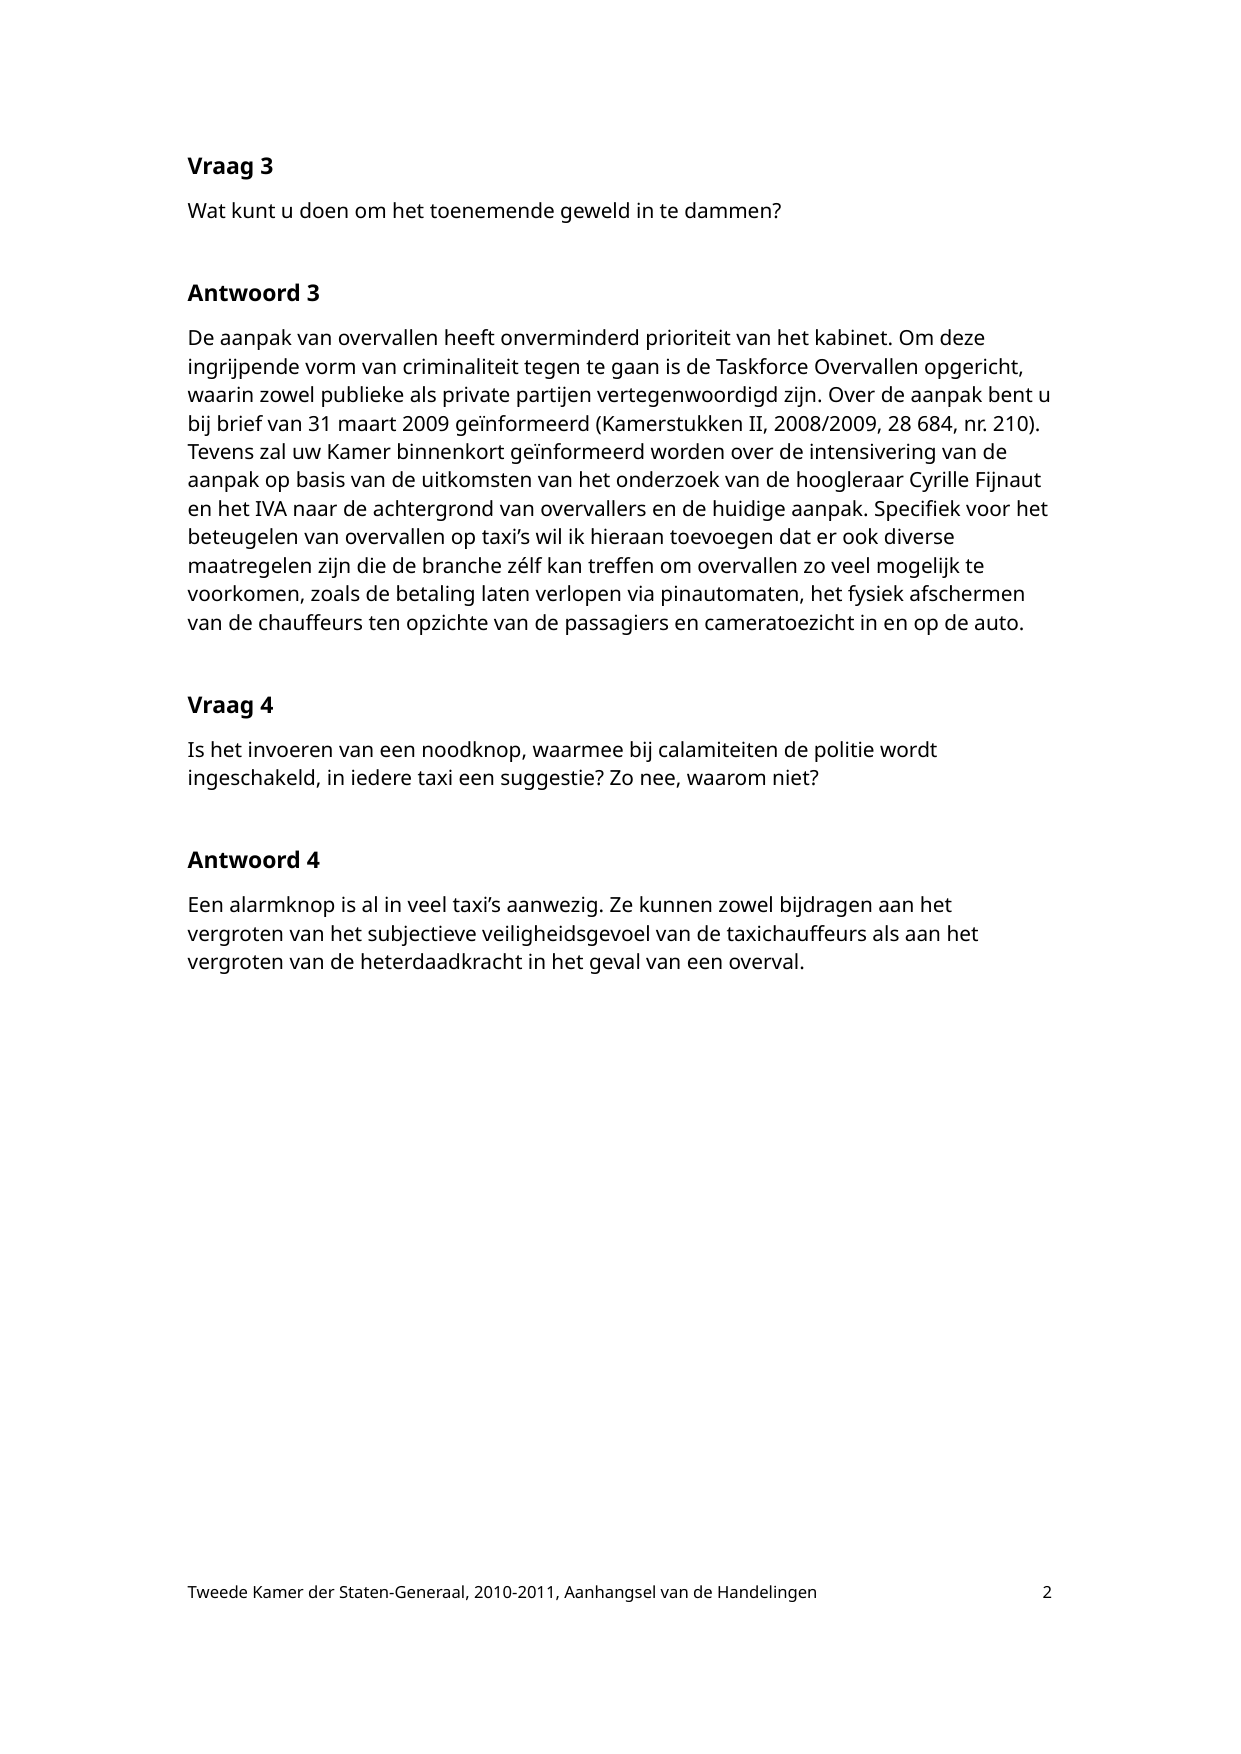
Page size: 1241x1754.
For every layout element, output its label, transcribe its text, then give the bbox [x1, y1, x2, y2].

text Wat kunt u doen om het toenemende geweld in te dammen? [187, 196, 1053, 225]
subtitle Vraag 3 [187, 150, 1053, 181]
text Een alarmknop is al in veel taxi’s aanwezig. Ze kunnen zowel bijdragen aan het vergroten van het subjectieve veiligheidsgevoel van de taxichauffeurs als aan het vergroten van de heterdaadkracht in het geval van een overval. [187, 891, 1053, 976]
subtitle Vraag 4 [187, 689, 1053, 720]
text De aanpak van overvallen heeft onverminderd prioriteit van het kabinet. Om deze ingrijpende vorm van criminaliteit tegen te gaan is de Taskforce Overvallen opgericht, waarin zowel publieke als private partijen vertegenwoordigd zijn. Over de aanpak bent u bij brief van 31 maart 2009 geïnformeerd (Kamerstukken II, 2008/2009, 28 684, nr. 210). Tevens zal uw Kamer binnenkort geïnformeerd worden over de intensivering van de aanpak op basis van de uitkomsten van het onderzoek van de hoogleraar Cyrille Fijnaut en het IVA naar de achtergrond van overvallers en de huidige aanpak. Specifiek voor het beteugelen van overvallen op taxi’s wil ik hieraan toevoegen dat er ook diverse maatregelen zijn die de branche zélf kan treffen om overvallen zo veel mogelijk te voorkomen, zoals de betaling laten verlopen via pinautomaten, het fysiek afschermen van de chauffeurs ten opzichte van de passagiers en cameratoezicht in en op de auto. [187, 323, 1053, 636]
text Is het invoeren van een noodknop, waarmee bij calamiteiten de politie wordt ingeschakeld, in iedere taxi een suggestie? Zo nee, waarom niet? [187, 735, 1053, 792]
subtitle Antwoord 3 [187, 277, 1053, 308]
subtitle Antwoord 4 [187, 844, 1053, 876]
